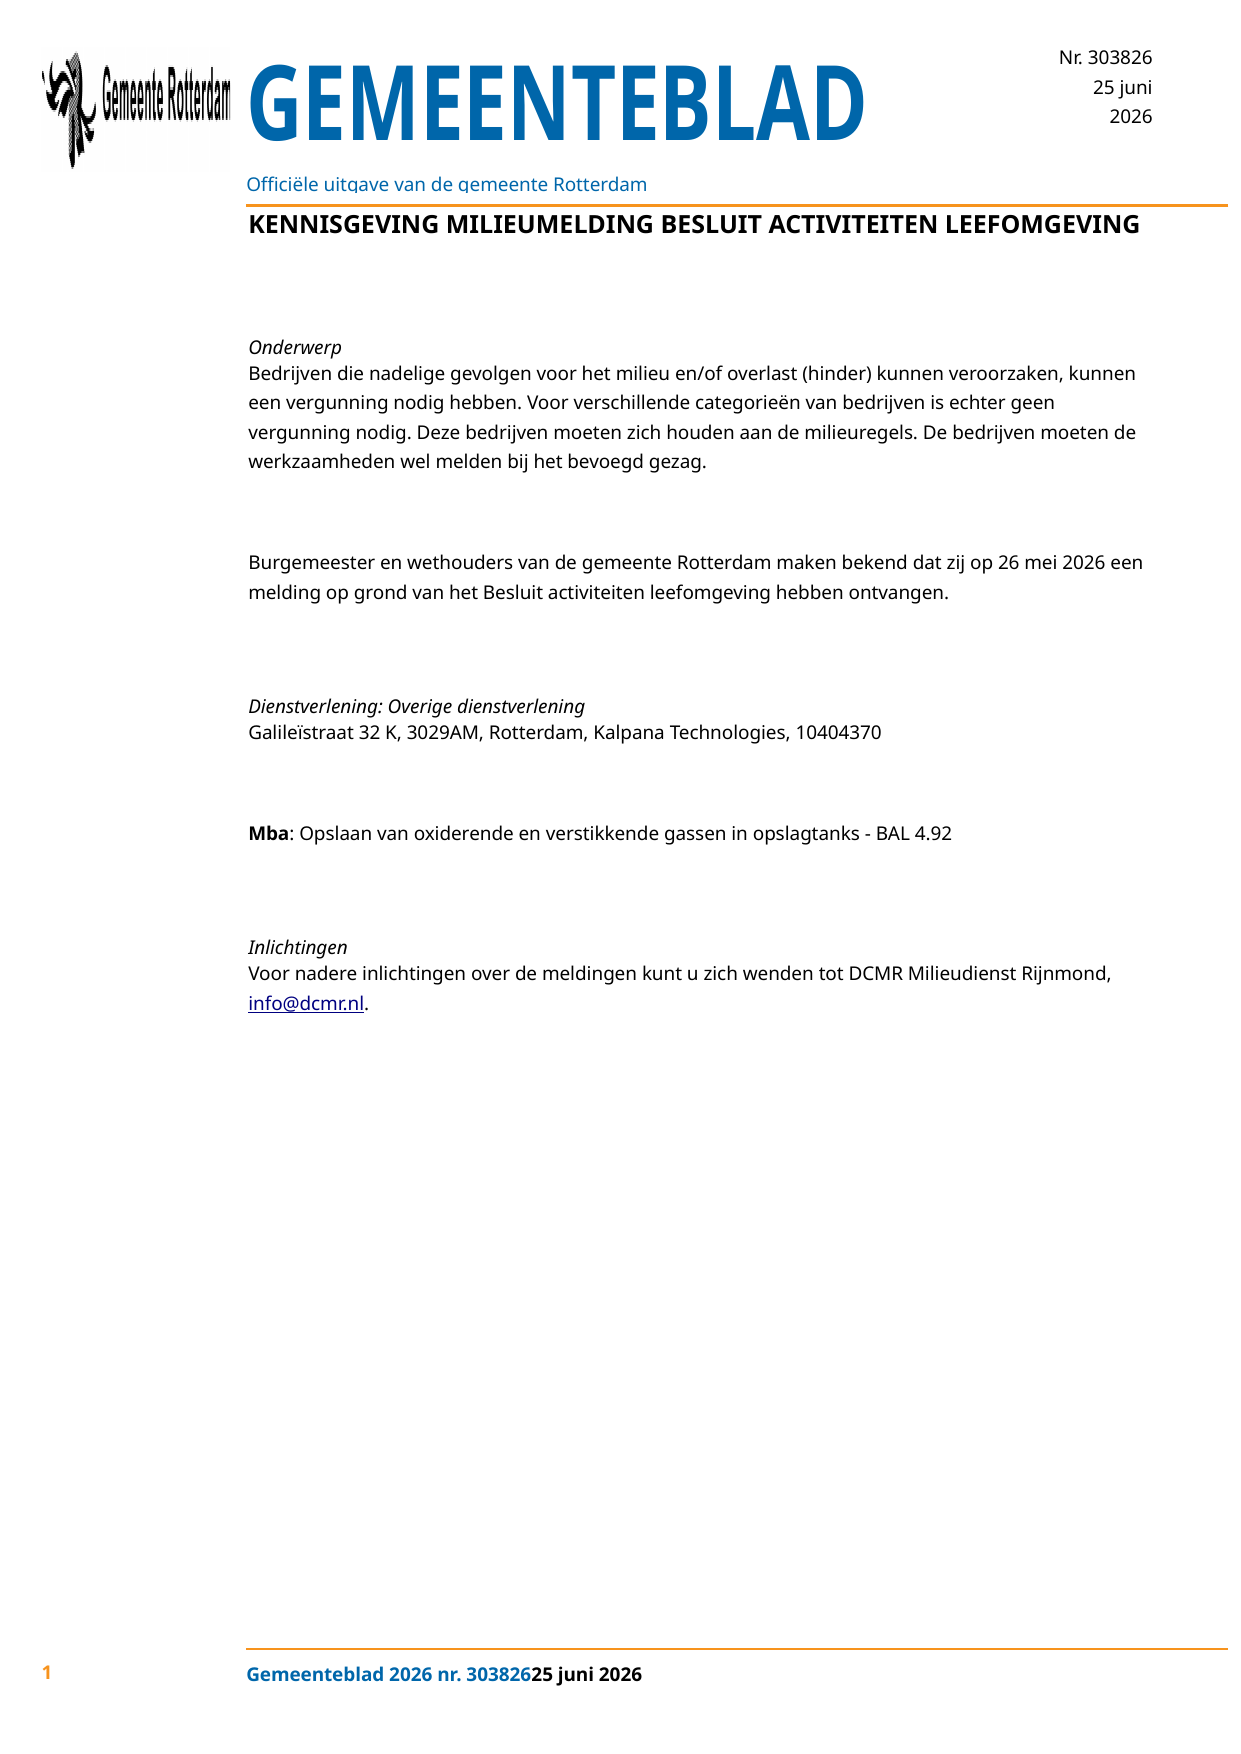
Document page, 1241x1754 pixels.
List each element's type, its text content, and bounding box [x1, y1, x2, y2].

text Galileïstraat 32 K, 3029AM, Rotterdam, Kalpana Technologies, 10404370 [248, 719, 1152, 745]
text Onderwerp [248, 334, 1152, 360]
text KENNISGEVING MILIEUMELDING BESLUIT ACTIVITEITEN LEEFOMGEVING [248, 207, 1152, 241]
text Mba: Opslaan van oxiderende en verstikkende gassen in opslagtanks - BAL 4.92 [248, 820, 1152, 846]
text Burgemeester en wethouders van de gemeente Rotterdam maken bekend dat zij op 26 mei 2026 een melding op grond van het Besluit activiteiten leefomgeving hebben ontvangen. [248, 549, 1152, 605]
picture [41, 47, 231, 172]
text Bedrijven die nadelige gevolgen voor het milieu en/of overlast (hinder) kunnen veroorzaken, kunnen een vergunning nodig hebben. Voor verschillende categorieën van bedrijven is echter geen vergunning nodig. Deze bedrijven moeten zich houden aan de milieuregels. De bedrijven moeten de werkzaamheden wel melden bij het bevoegd gezag. [248, 360, 1152, 474]
text Dienstverlening: Overige dienstverlening [248, 693, 1152, 719]
text Inlichtingen [248, 934, 1152, 960]
text Voor nadere inlichtingen over de meldingen kunt u zich wenden tot DCMR Milieudienst Rijnmond, info@dcmr.nl. [248, 960, 1152, 1016]
